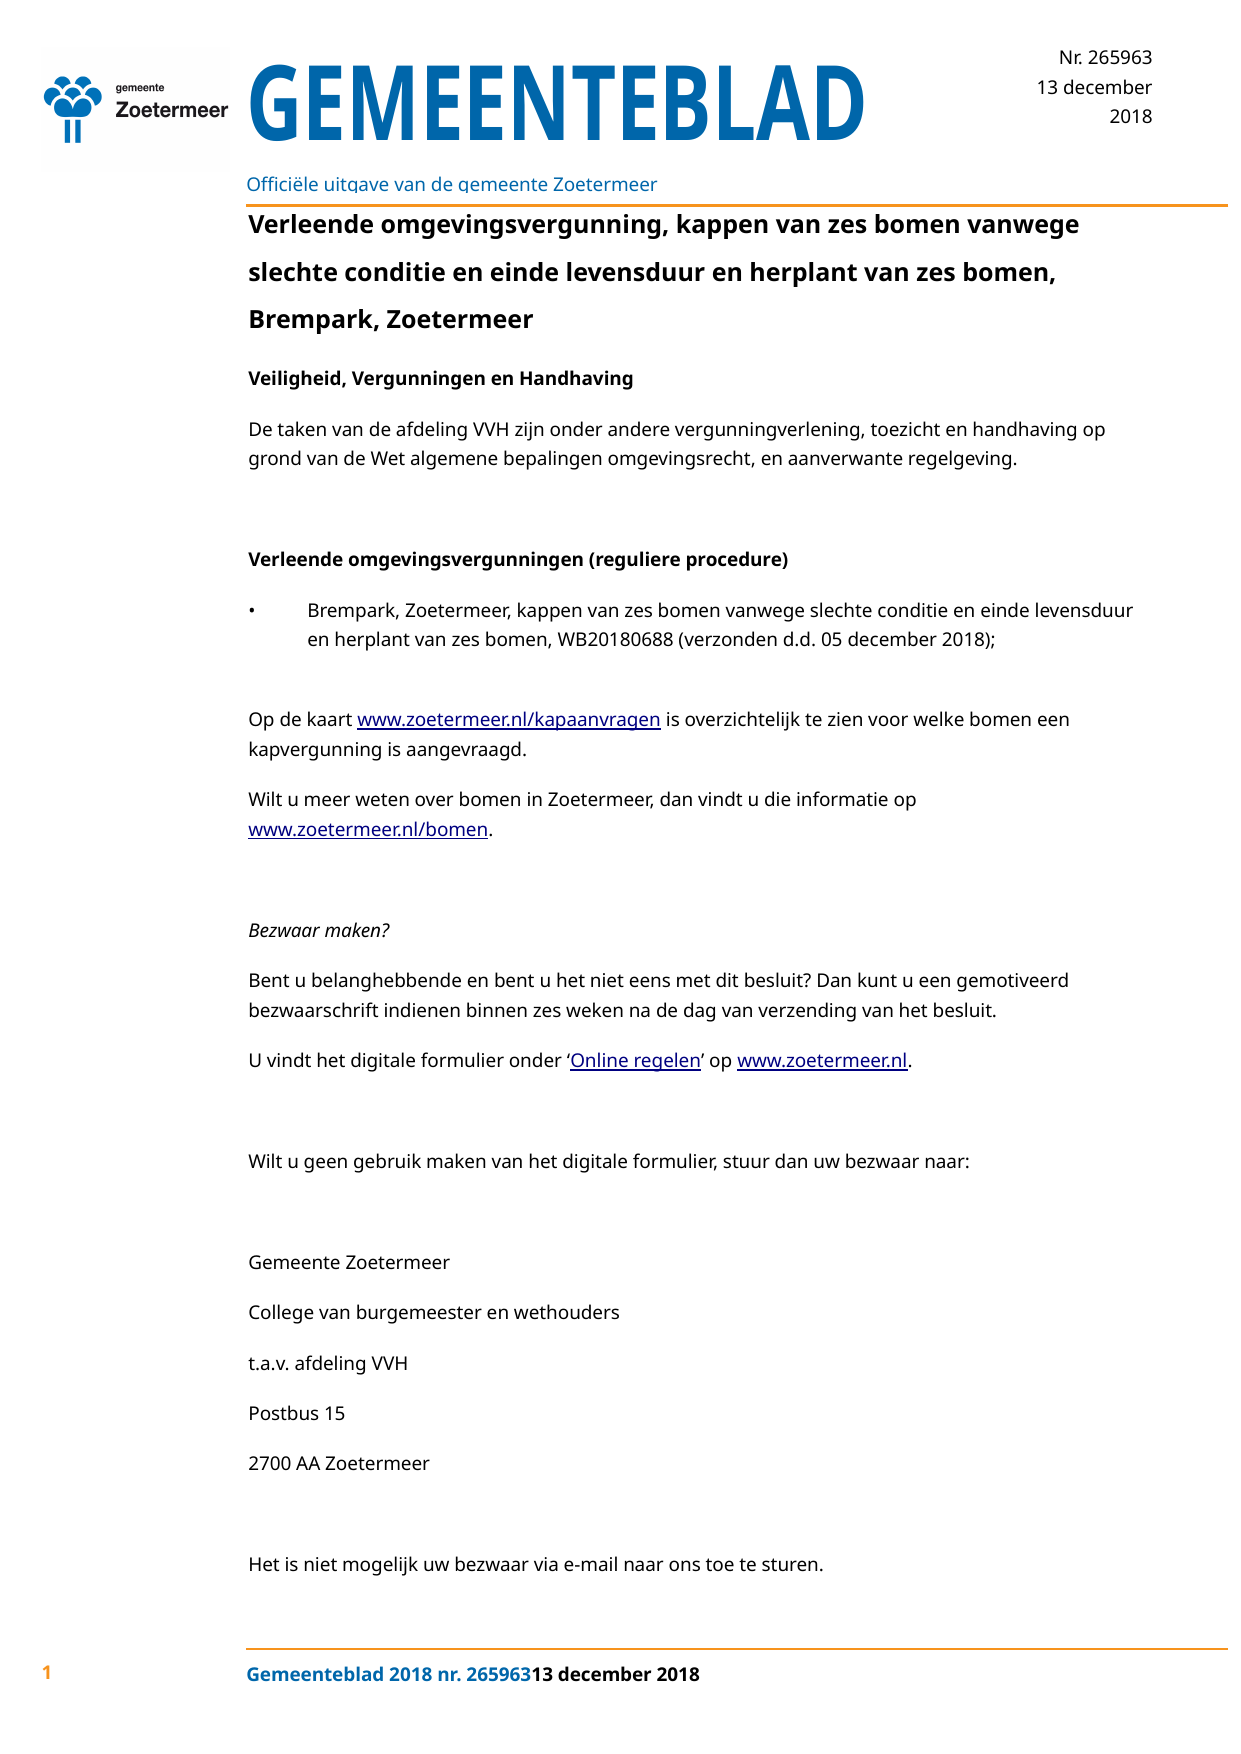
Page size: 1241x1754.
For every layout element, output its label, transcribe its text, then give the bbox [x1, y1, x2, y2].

list Brempark, Zoetermeer, kappen van zes bomen vanwege slechte conditie en einde levensduur en herplant van zes bomen, WB20180688 (verzonden d.d. 05 december 2018); [248, 597, 1152, 652]
text Verleende omgevingsvergunning, kappen van zes bomen vanwege slechte conditie en einde levensduur en herplant van zes bomen, Brempark, Zoetermeer [248, 207, 1152, 336]
text Wilt u meer weten over bomen in Zoetermeer, dan vindt u die informatie op www.zoetermeer.nl/bomen. [248, 786, 1152, 842]
text Bent u belanghebbende en bent u het niet eens met dit besluit? Dan kunt u een gemotiveerd bezwaarschrift indienen binnen zes weken na de dag van verzending van het besluit. [248, 967, 1152, 1022]
text Verleende omgevingsvergunningen (reguliere procedure) [248, 546, 1152, 572]
text Gemeente Zoetermeer [248, 1249, 1152, 1274]
text College van burgemeester en wethouders [248, 1299, 1152, 1325]
text Postbus 15 [248, 1400, 1152, 1426]
text U vindt het digitale formulier onder ‘Online regelen’ op www.zoetermeer.nl. [248, 1047, 1152, 1073]
text Het is niet mogelijk uw bezwaar via e-mail naar ons toe te sturen. [248, 1551, 1152, 1577]
picture [41, 47, 231, 172]
text Op de kaart www.zoetermeer.nl/kapaanvragen is overzichtelijk te zien voor welke bomen een kapvergunning is aangevraagd. [248, 706, 1152, 762]
text De taken van de afdeling VVH zijn onder andere vergunningverlening, toezicht en handhaving op grond van de Wet algemene bepalingen omgevingsrecht, en aanverwante regelgeving. [248, 416, 1152, 471]
text Veiligheid, Vergunningen en Handhaving [248, 366, 1152, 391]
text 2700 AA Zoetermeer [248, 1451, 1152, 1476]
text t.a.v. afdeling VVH [248, 1350, 1152, 1375]
text Wilt u geen gebruik maken van het digitale formulier, stuur dan uw bezwaar naar: [248, 1148, 1152, 1174]
text Bezwaar maken? [248, 917, 1152, 942]
